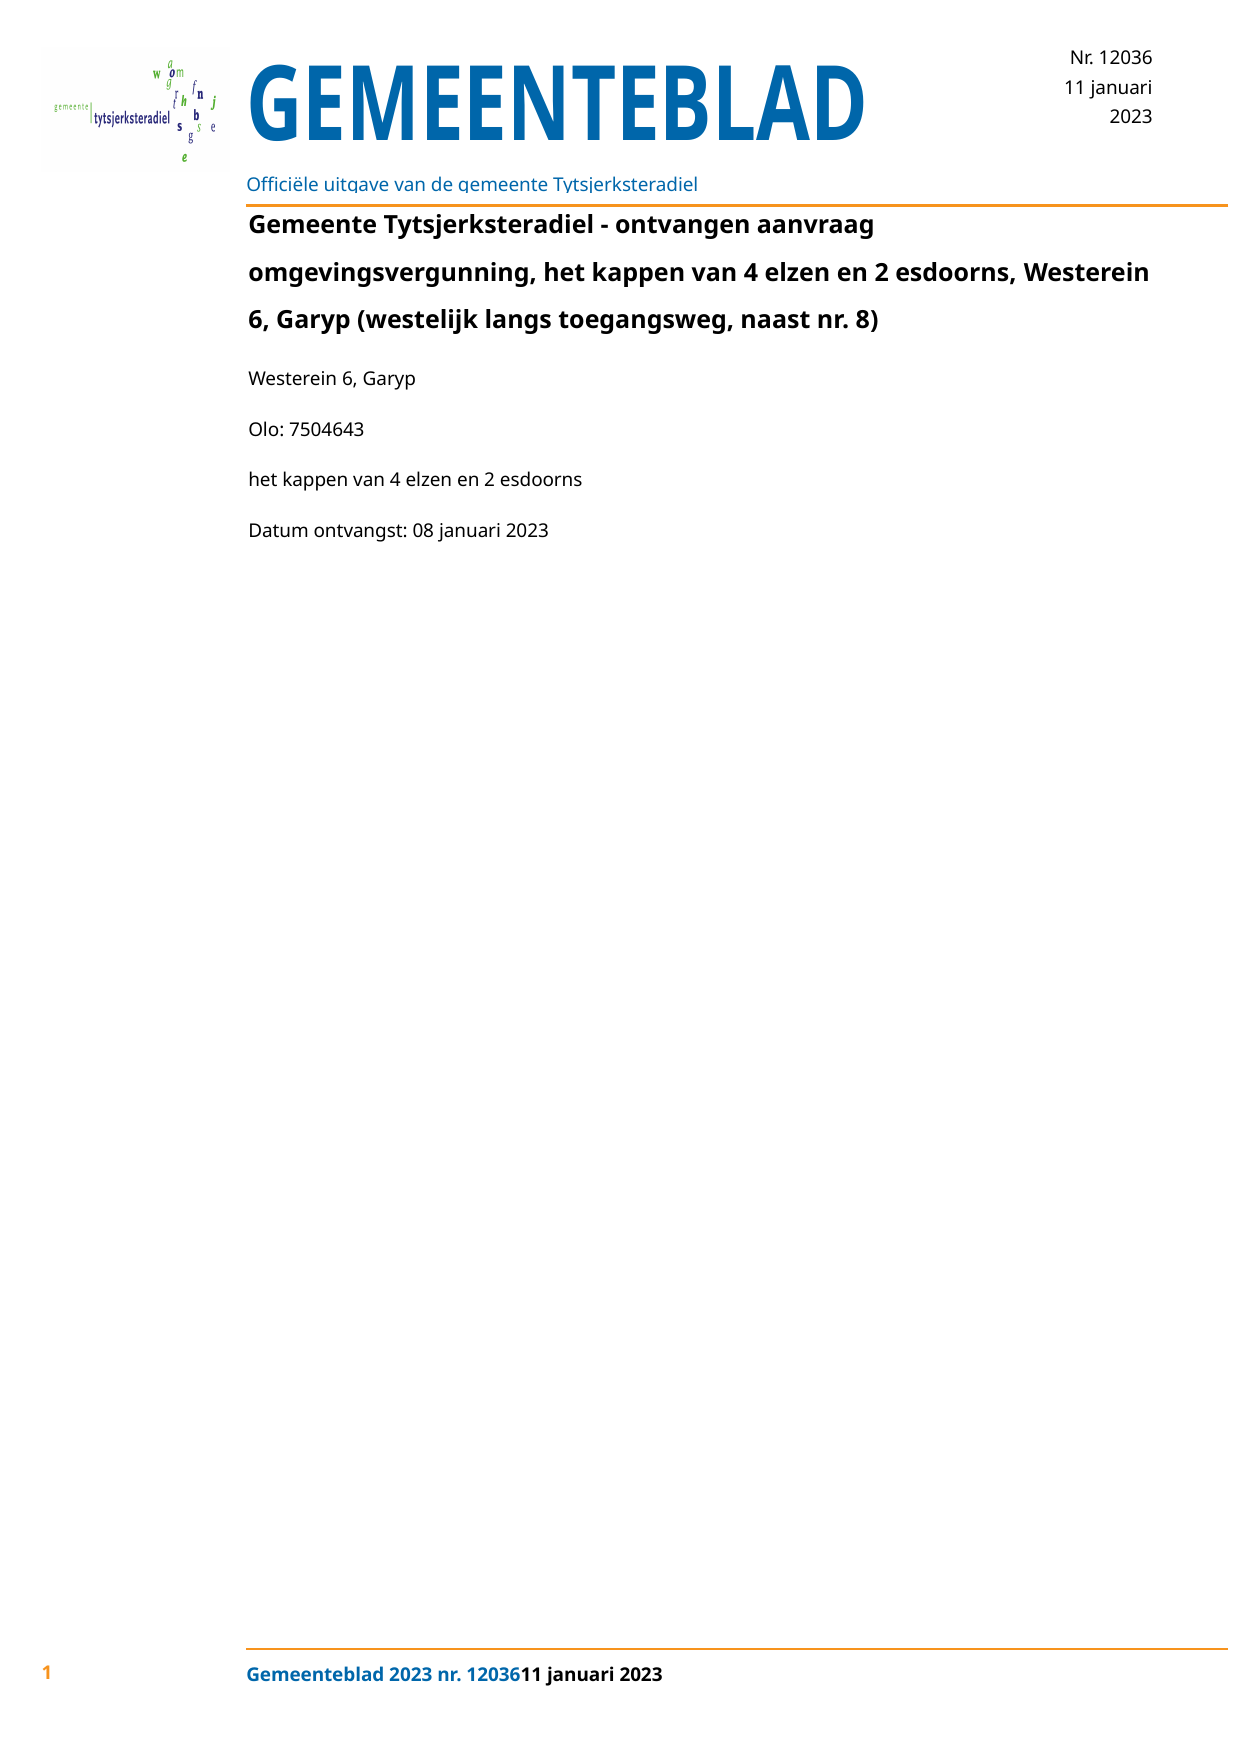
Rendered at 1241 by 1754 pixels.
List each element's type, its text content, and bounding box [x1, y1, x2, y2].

text het kappen van 4 elzen en 2 esdoorns [248, 466, 1152, 492]
text Datum ontvangst: 08 januari 2023 [248, 517, 1152, 542]
text Gemeente Tytsjerksteradiel - ontvangen aanvraag omgevingsvergunning, het kappen van 4 elzen en 2 esdoorns, Westerein 6, Garyp (westelijk langs toegangsweg, naast nr. 8) [248, 207, 1152, 336]
text Westerein 6, Garyp [248, 366, 1152, 391]
text Olo: 7504643 [248, 416, 1152, 442]
picture [41, 47, 231, 172]
